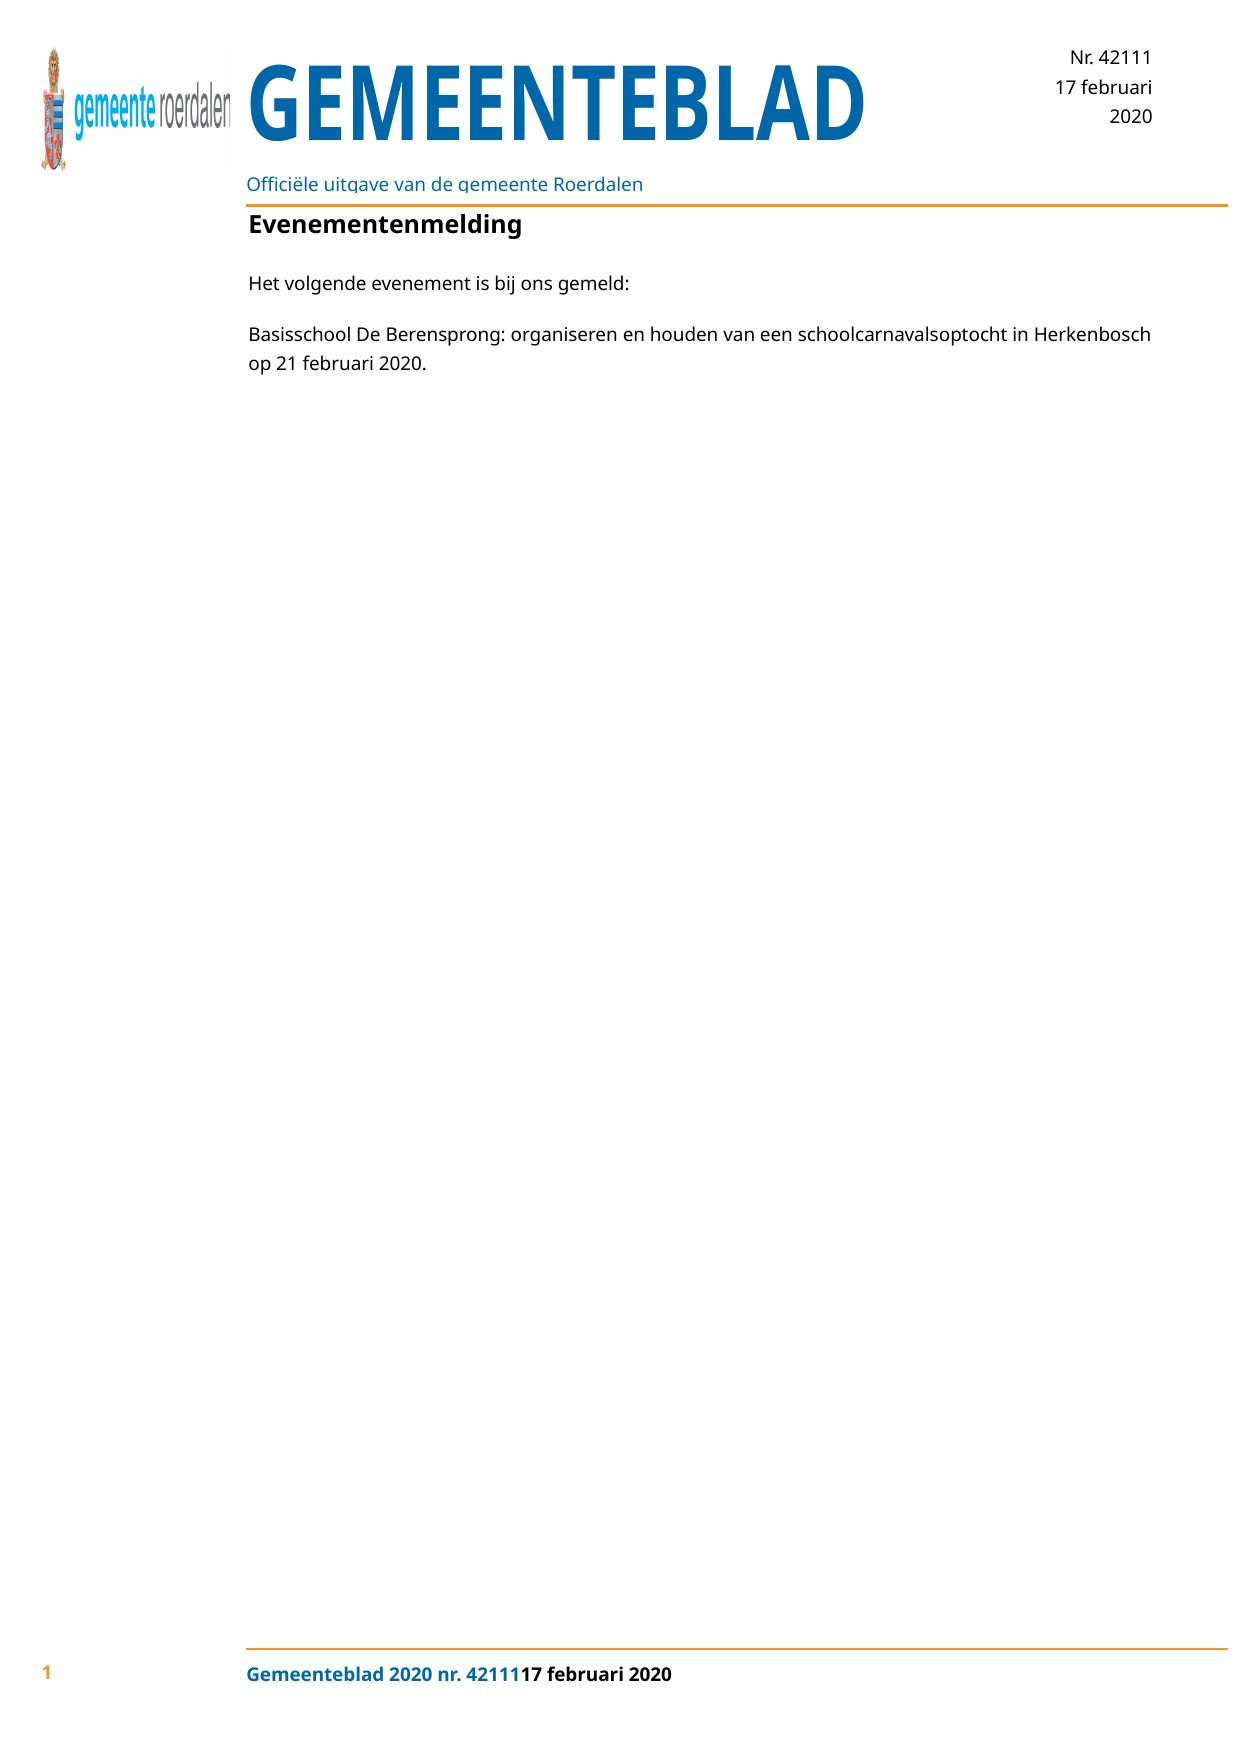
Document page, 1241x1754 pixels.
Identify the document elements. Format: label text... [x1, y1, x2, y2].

picture [41, 47, 231, 172]
text Het volgende evenement is bij ons gemeld: [248, 270, 1152, 296]
text Basisschool De Berensprong: organiseren en houden van een schoolcarnavalsoptocht in Herkenbosch op 21 februari 2020. [248, 321, 1152, 376]
text Evenementenmelding [248, 207, 1152, 241]
